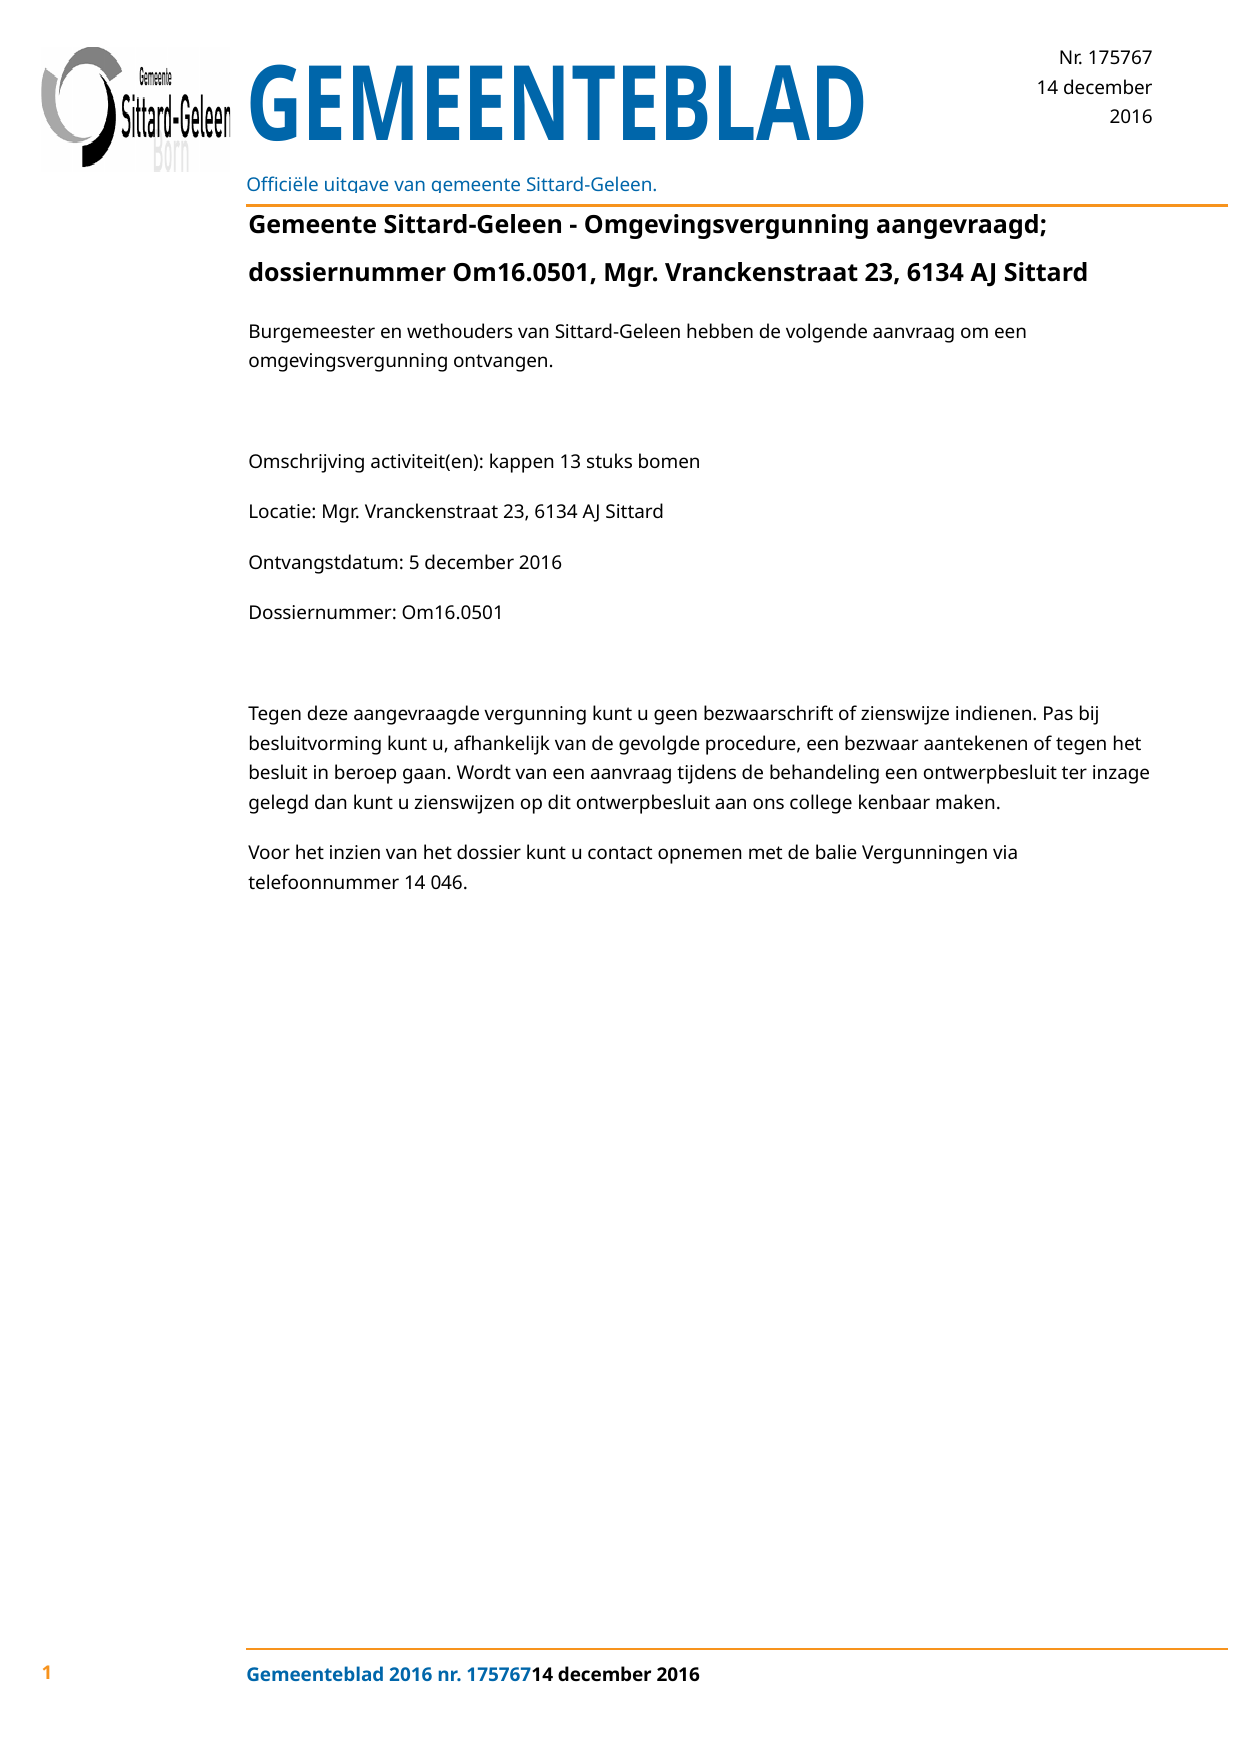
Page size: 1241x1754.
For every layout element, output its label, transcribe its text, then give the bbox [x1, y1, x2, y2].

text Tegen deze aangevraagde vergunning kunt u geen bezwaarschrift of zienswijze indienen. Pas bij besluitvorming kunt u, afhankelijk van de gevolgde procedure, een bezwaar aantekenen of tegen het besluit in beroep gaan. Wordt van een aanvraag tijdens de behandeling een ontwerpbesluit ter inzage gelegd dan kunt u zienswijzen op dit ontwerpbesluit aan ons college kenbaar maken. [248, 700, 1152, 815]
text Dossiernummer: Om16.0501 [248, 599, 1152, 625]
text Burgemeester en wethouders van Sittard-Geleen hebben de volgende aanvraag om een omgevingsvergunning ontvangen. [248, 318, 1152, 373]
picture [41, 47, 231, 172]
text Ontvangstdatum: 5 december 2016 [248, 549, 1152, 575]
text Locatie: Mgr. Vranckenstraat 23, 6134 AJ Sittard [248, 499, 1152, 524]
text Voor het inzien van het dossier kunt u contact opnemen met de balie Vergunningen via telefoonnummer 14 046. [248, 839, 1152, 895]
text Gemeente Sittard-Geleen - Omgevingsvergunning aangevraagd; dossiernummer Om16.0501, Mgr. Vranckenstraat 23, 6134 AJ Sittard [248, 207, 1152, 288]
text Omschrijving activiteit(en): kappen 13 stuks bomen [248, 448, 1152, 474]
